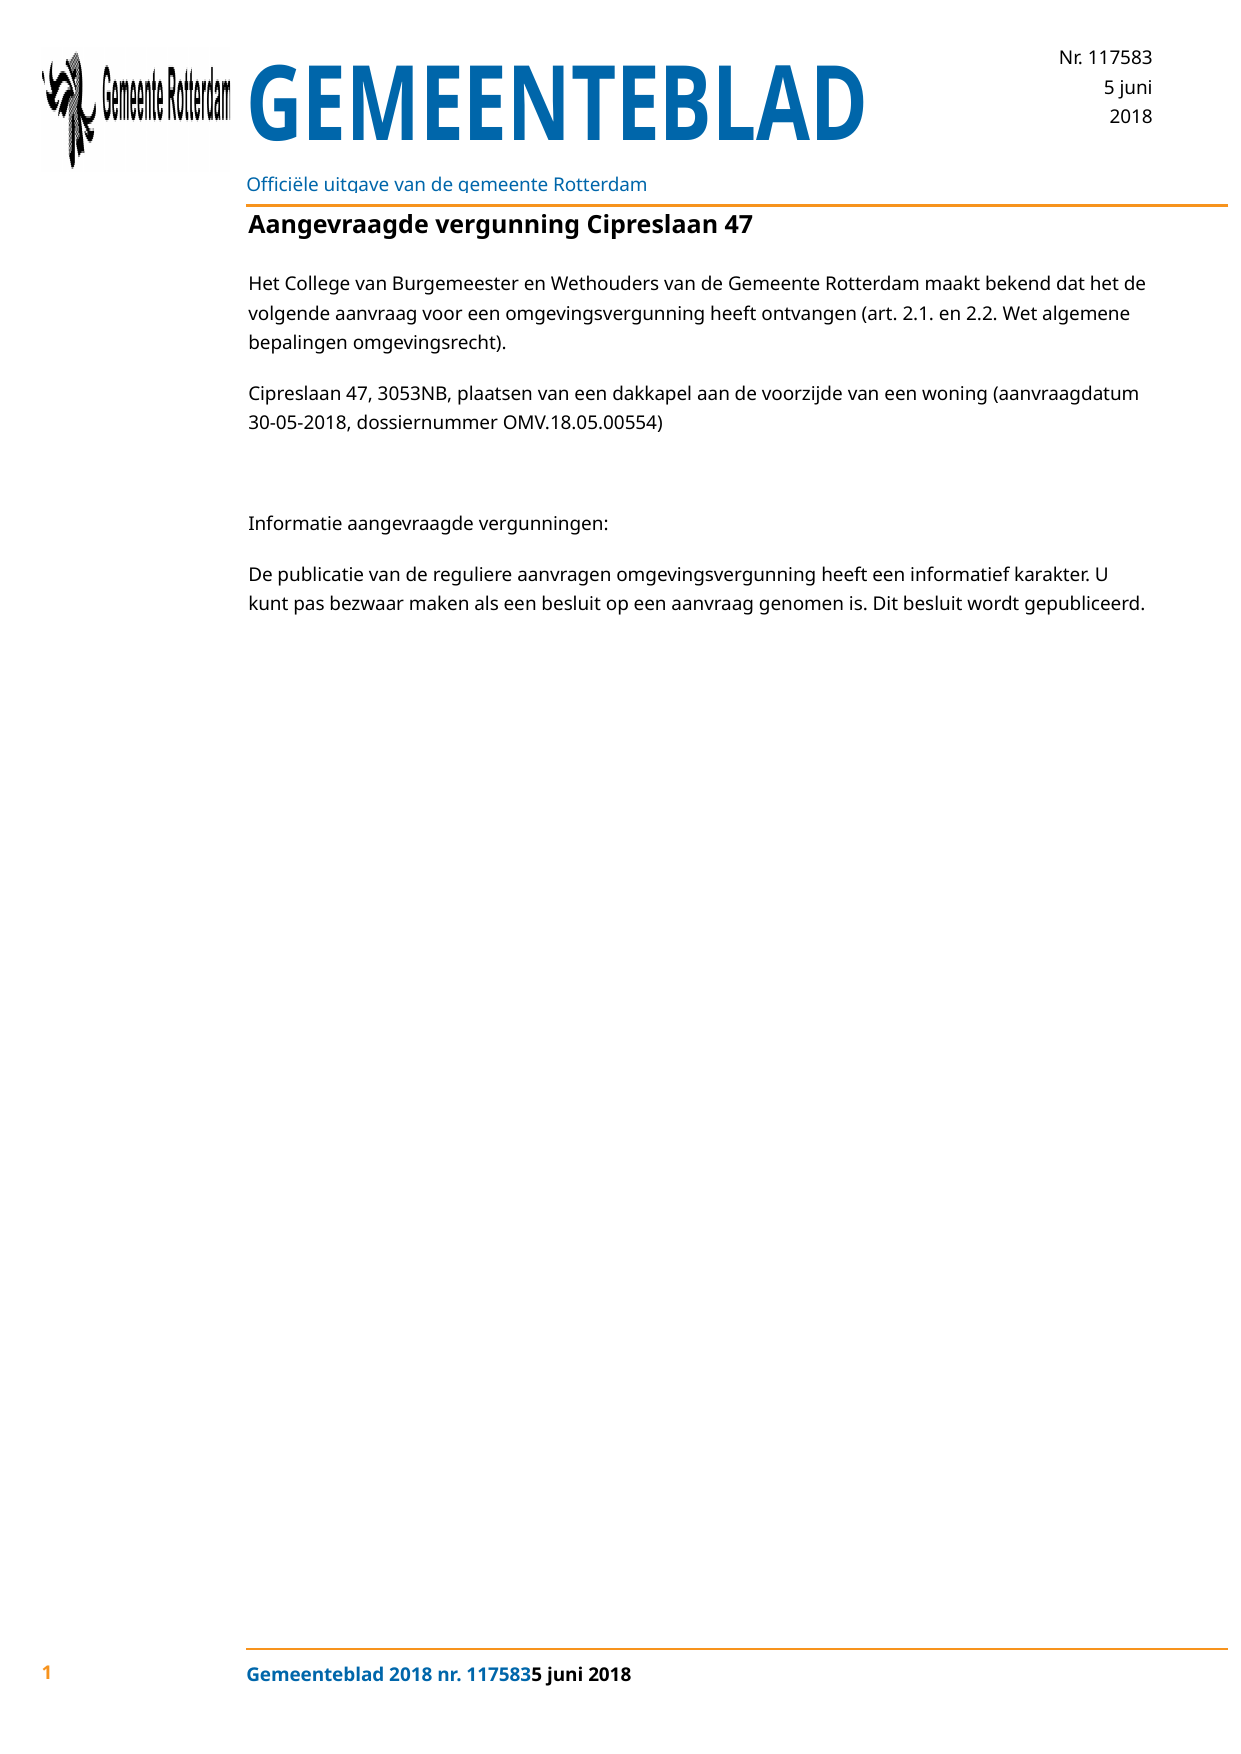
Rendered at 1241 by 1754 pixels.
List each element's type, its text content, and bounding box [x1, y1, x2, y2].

text Aangevraagde vergunning Cipreslaan 47 [248, 207, 1152, 241]
text Het College van Burgemeester en Wethouders van de Gemeente Rotterdam maakt bekend dat het de volgende aanvraag voor een omgevingsvergunning heeft ontvangen (art. 2.1. en 2.2. Wet algemene bepalingen omgevingsrecht). [248, 270, 1152, 355]
picture [41, 47, 231, 172]
text Informatie aangevraagde vergunningen: [248, 510, 1152, 536]
text Cipreslaan 47, 3053NB, plaatsen van een dakkapel aan de voorzijde van een woning (aanvraagdatum 30-05-2018, dossiernummer OMV.18.05.00554) [248, 380, 1152, 435]
text De publicatie van de reguliere aanvragen omgevingsvergunning heeft een informatief karakter. U kunt pas bezwaar maken als een besluit op een aanvraag genomen is. Dit besluit wordt gepubliceerd. [248, 561, 1152, 616]
